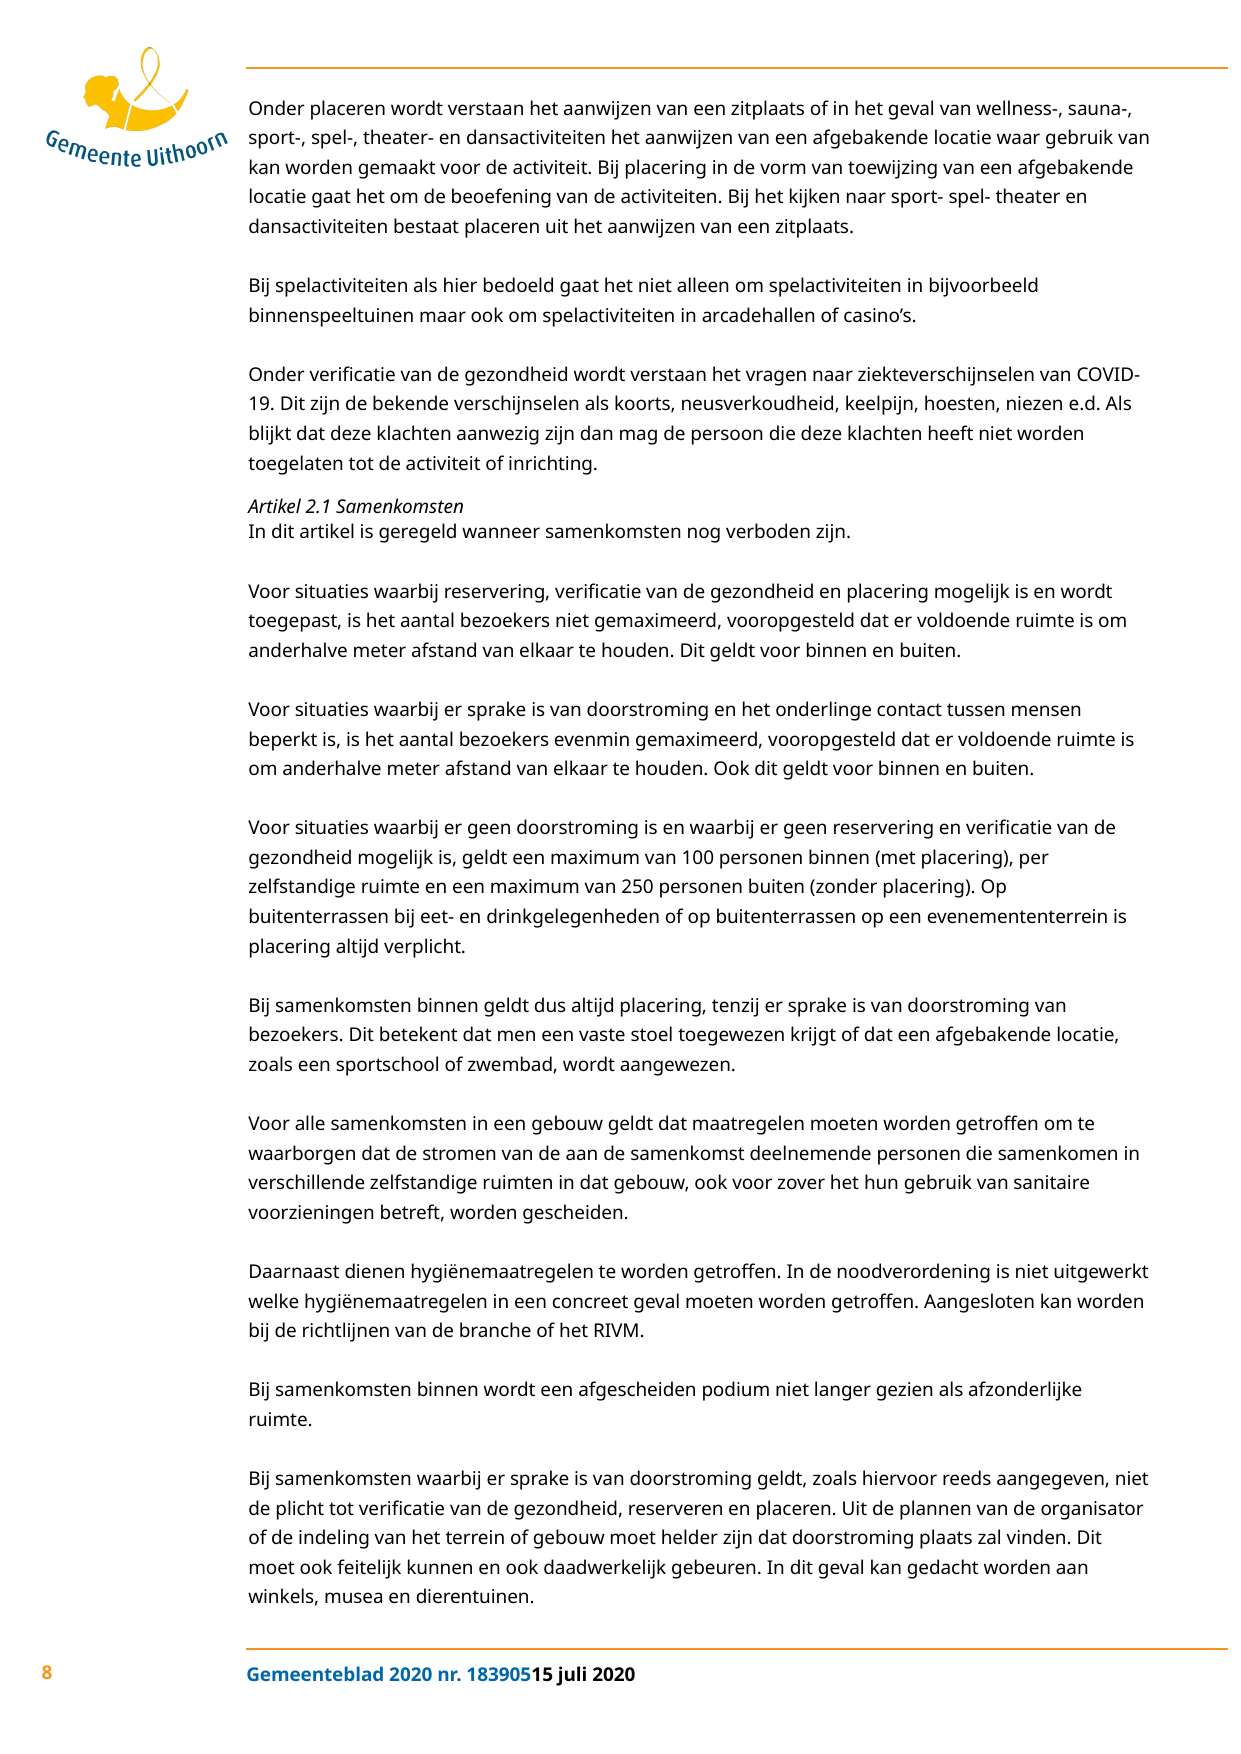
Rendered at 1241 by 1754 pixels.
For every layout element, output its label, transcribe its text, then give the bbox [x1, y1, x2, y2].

text Artikel 2.1 Samenkomsten [248, 493, 1152, 519]
text Voor situaties waarbij reservering, verificatie van de gezondheid en placering mogelijk is en wordt toegepast, is het aantal bezoekers niet gemaximeerd, vooropgesteld dat er voldoende ruimte is om anderhalve meter afstand van elkaar te houden. Dit geldt voor binnen en buiten. [248, 578, 1152, 663]
text Daarnaast dienen hygiënemaatregelen te worden getroffen. In de noodverordening is niet uitgewerkt welke hygiënemaatregelen in een concreet geval moeten worden getroffen. Aangesloten kan worden bij de richtlijnen van de branche of het RIVM. [248, 1258, 1152, 1343]
text In dit artikel is geregeld wanneer samenkomsten nog verboden zijn. [248, 519, 1152, 544]
text Voor situaties waarbij er sprake is van doorstroming en het onderlinge contact tussen mensen beperkt is, is het aantal bezoekers evenmin gemaximeerd, vooropgesteld dat er voldoende ruimte is om anderhalve meter afstand van elkaar te houden. Ook dit geldt voor binnen en buiten. [248, 696, 1152, 781]
text Bij samenkomsten binnen geldt dus altijd placering, tenzij er sprake is van doorstroming van bezoekers. Dit betekent dat men een vaste stoel toegewezen krijgt of dat een afgebakende locatie, zoals een sportschool of zwembad, wordt aangewezen. [248, 992, 1152, 1077]
picture [41, 47, 231, 172]
text Onder placeren wordt verstaan het aanwijzen van een zitplaats of in het geval van wellness-, sauna-, sport-, spel-, theater- en dansactiviteiten het aanwijzen van een afgebakende locatie waar gebruik van kan worden gemaakt voor de activiteit. Bij placering in de vorm van toewijzing van een afgebakende locatie gaat het om de beoefening van de activiteiten. Bij het kijken naar sport- spel- theater en dansactiviteiten bestaat placeren uit het aanwijzen van een zitplaats. [248, 95, 1152, 239]
text Onder verificatie van de gezondheid wordt verstaan het vragen naar ziekteverschijnselen van COVID-19. Dit zijn de bekende verschijnselen als koorts, neusverkoudheid, keelpijn, hoesten, niezen e.d. Als blijkt dat deze klachten aanwezig zijn dan mag de persoon die deze klachten heeft niet worden toegelaten tot de activiteit of inrichting. [248, 361, 1152, 476]
text Bij samenkomsten binnen wordt een afgescheiden podium niet langer gezien als afzonderlijke ruimte. [248, 1377, 1152, 1432]
text Bij spelactiviteiten als hier bedoeld gaat het niet alleen om spelactiviteiten in bijvoorbeeld binnenspeeltuinen maar ook om spelactiviteiten in arcadehallen of casino’s. [248, 272, 1152, 328]
text Bij samenkomsten waarbij er sprake is van doorstroming geldt, zoals hiervoor reeds aangegeven, niet de plicht tot verificatie van de gezondheid, reserveren en placeren. Uit de plannen van de organisator of de indeling van het terrein of gebouw moet helder zijn dat doorstroming plaats zal vinden. Dit moet ook feitelijk kunnen en ook daadwerkelijk gebeuren. In dit geval kan gedacht worden aan winkels, musea en dierentuinen. [248, 1465, 1152, 1609]
text Voor situaties waarbij er geen doorstroming is en waarbij er geen reservering en verificatie van de gezondheid mogelijk is, geldt een maximum van 100 personen binnen (met placering), per zelfstandige ruimte en een maximum van 250 personen buiten (zonder placering). Op buitenterrassen bij eet- en drinkgelegenheden of op buitenterrassen op een evenemententerrein is placering altijd verplicht. [248, 814, 1152, 958]
text Voor alle samenkomsten in een gebouw geldt dat maatregelen moeten worden getroffen om te waarborgen dat de stromen van de aan de samenkomst deelnemende personen die samenkomen in verschillende zelfstandige ruimten in dat gebouw, ook voor zover het hun gebruik van sanitaire voorzieningen betreft, worden gescheiden. [248, 1110, 1152, 1225]
